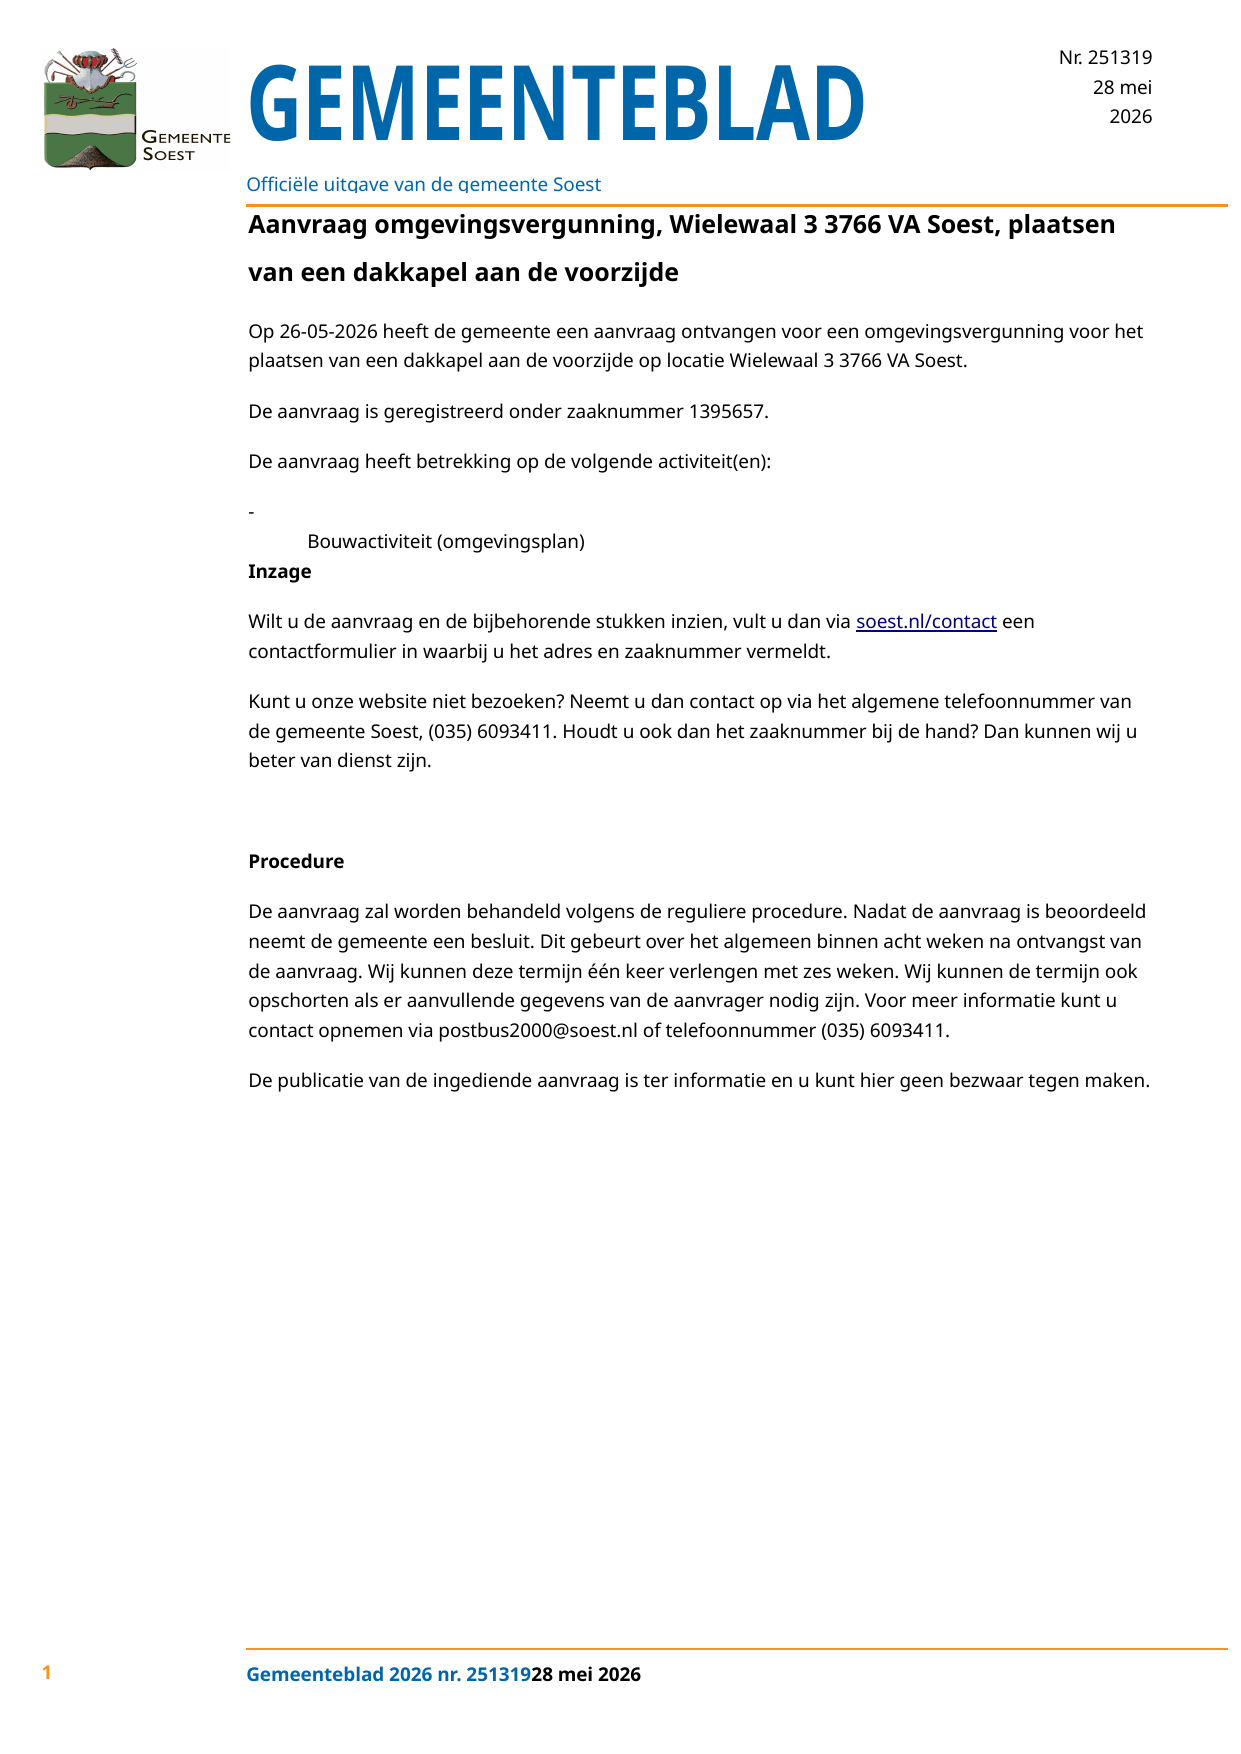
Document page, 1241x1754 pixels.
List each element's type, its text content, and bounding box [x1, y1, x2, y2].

picture [41, 47, 231, 172]
text Wilt u de aanvraag en de bijbehorende stukken inzien, vult u dan via soest.nl/contact een contactformulier in waarbij u het adres en zaaknummer vermeldt. [248, 608, 1152, 664]
text Aanvraag omgevingsvergunning, Wielewaal 3 3766 VA Soest, plaatsen van een dakkapel aan de voorzijde [248, 207, 1152, 288]
text De aanvraag zal worden behandeld volgens de reguliere procedure. Nadat de aanvraag is beoordeeld neemt de gemeente een besluit. Dit gebeurt over het algemeen binnen acht weken na ontvangst van de aanvraag. Wij kunnen deze termijn één keer verlengen met zes weken. Wij kunnen de termijn ook opschorten als er aanvullende gegevens van de aanvrager nodig zijn. Voor meer informatie kunt u contact opnemen via postbus2000@soest.nl of telefoonnummer (035) 6093411. [248, 899, 1152, 1043]
text Inzage [248, 558, 1152, 584]
text Kunt u onze website niet bezoeken? Neemt u dan contact op via het algemene telefoonnummer van de gemeente Soest, (035) 6093411. Houdt u ook dan het zaaknummer bij de hand? Dan kunnen wij u beter van dienst zijn. [248, 688, 1152, 773]
text Procedure [248, 848, 1152, 874]
text De aanvraag heeft betrekking op de volgende activiteit(en): [248, 448, 1152, 474]
text De aanvraag is geregistreerd onder zaaknummer 1395657. [248, 398, 1152, 424]
text De publicatie van de ingediende aanvraag is ter informatie en u kunt hier geen bezwaar tegen maken. [248, 1067, 1152, 1093]
list Bouwactiviteit (omgevingsplan) [248, 528, 1152, 554]
text Op 26-05-2026 heeft de gemeente een aanvraag ontvangen voor een omgevingsvergunning voor het plaatsen van een dakkapel aan de voorzijde op locatie Wielewaal 3 3766 VA Soest. [248, 318, 1152, 373]
